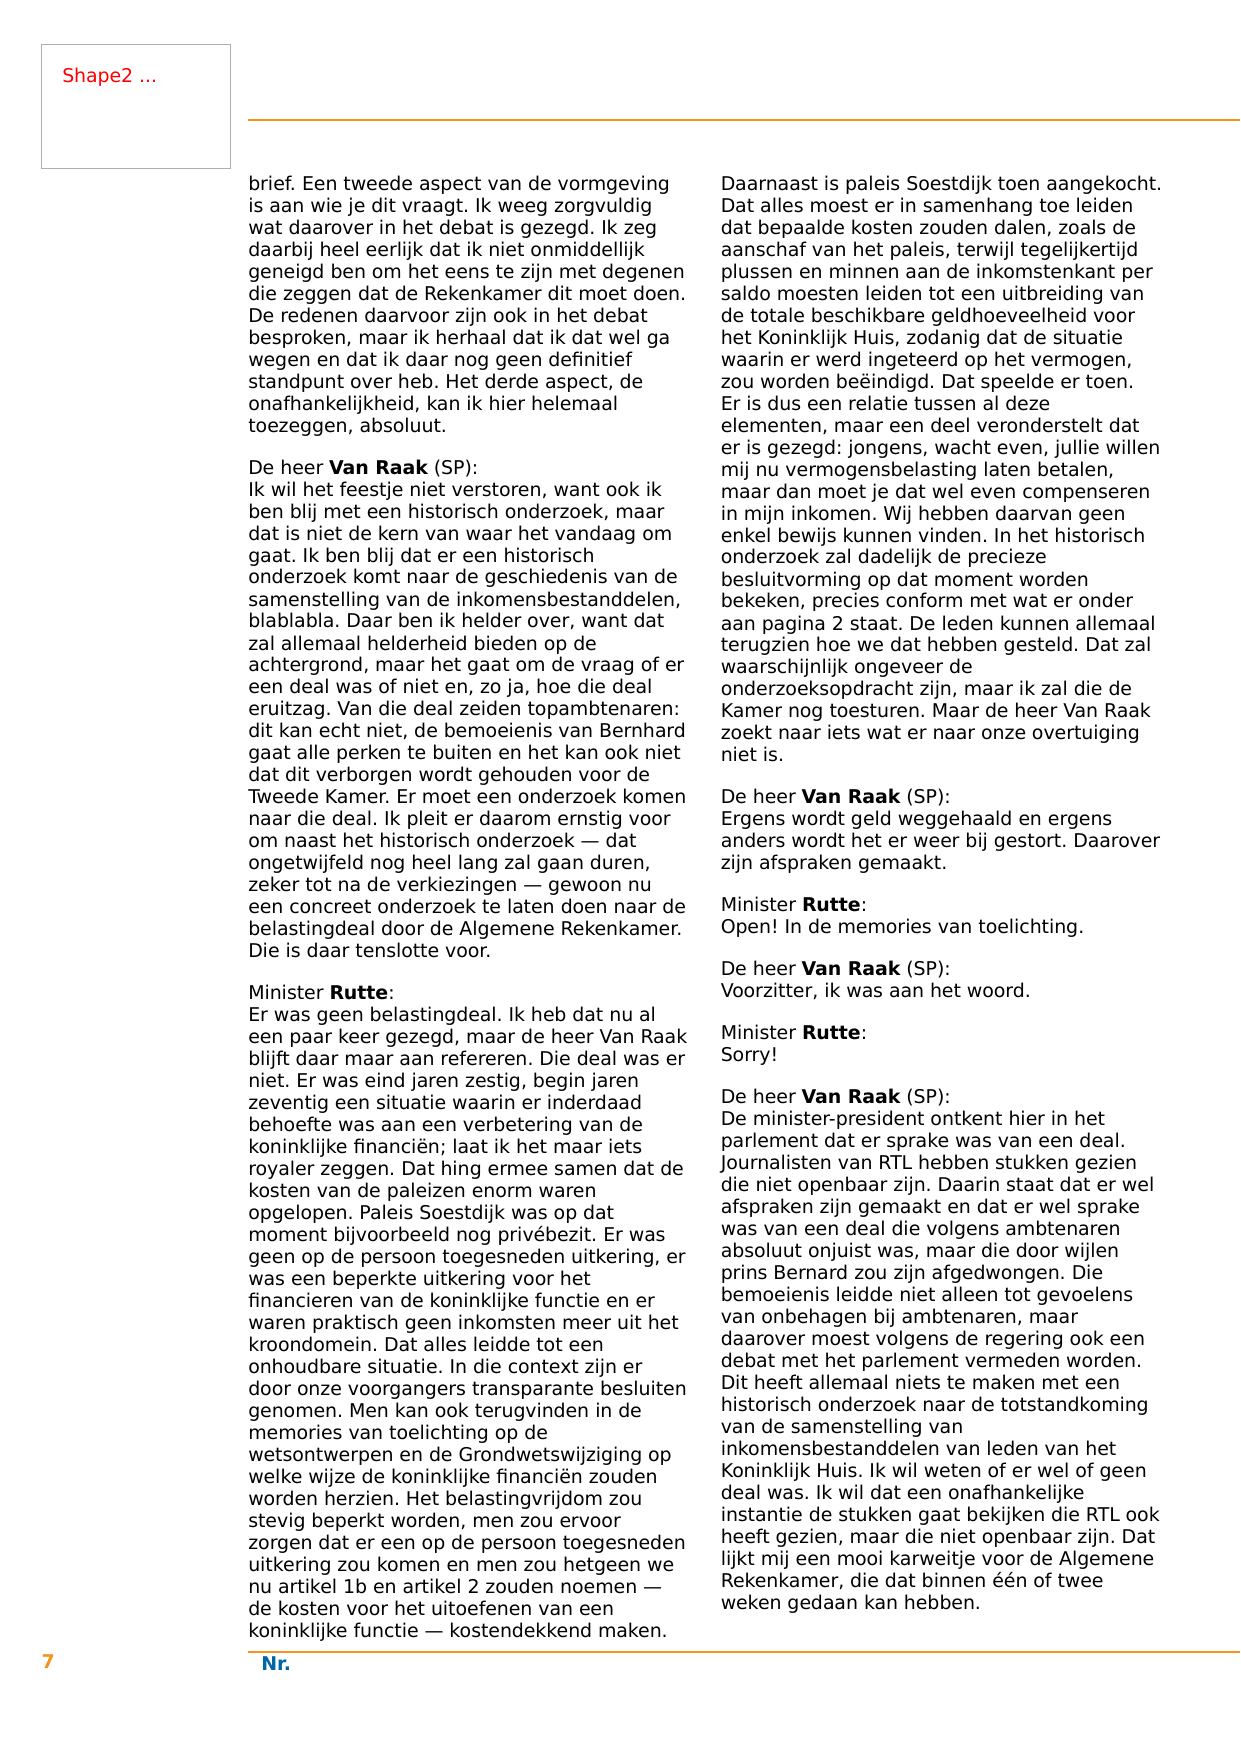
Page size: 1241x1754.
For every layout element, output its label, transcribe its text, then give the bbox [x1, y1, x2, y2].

text Open! In de memories van toelichting. [721, 916, 1163, 938]
text Minister Rutte: [721, 1022, 1163, 1044]
text Er was geen belastingdeal. Ik heb dat nu al een paar keer gezegd, maar de heer Van Raak blijft daar maar aan refereren. Die deal was er niet. Er was eind jaren zestig, begin jaren zeventig een situatie waarin er inderdaad behoefte was aan een verbetering van de koninklijke financiën; laat ik het maar iets royaler zeggen. Dat hing ermee samen dat de kosten van de paleizen enorm waren opgelopen. Paleis Soestdijk was op dat moment bijvoorbeeld nog privébezit. Er was geen op de persoon toegesneden uitkering, er was een beperkte uitkering voor het financieren van de koninklijke functie en er waren praktisch geen inkomsten meer uit het kroondomein. Dat alles leidde tot een onhoudbare situatie. In die context zijn er door onze voorgangers transparante besluiten genomen. Men kan ook terugvinden in de memories van toelichting op de wetsontwerpen en de Grondwetswijziging op welke wijze de koninklijke financiën zouden worden herzien. Het belastingvrijdom zou stevig beperkt worden, men zou ervoor zorgen dat er een op de persoon toegesneden uitkering zou komen en men zou hetgeen we nu artikel 1b en artikel 2 zouden noemen — de kosten voor het uitoefenen van een koninklijke functie — kostendekkend maken. [248, 1004, 691, 1641]
text Voorzitter, ik was aan het woord. [721, 980, 1163, 1002]
text De heer Van Raak (SP): [721, 958, 1163, 980]
text Ergens wordt geld weggehaald en ergens anders wordt het er weer bij gestort. Daarover zijn afspraken gemaakt. [721, 808, 1163, 874]
text Minister Rutte: [248, 982, 691, 1004]
text Er is dus een relatie tussen al deze elementen, maar een deel veronderstelt dat er is gezegd: jongens, wacht even, jullie willen mij nu vermogensbelasting laten betalen, maar dan moet je dat wel even compenseren in mijn inkomen. Wij hebben daarvan geen enkel bewijs kunnen vinden. In het historisch onderzoek zal dadelijk de precieze besluitvorming op dat moment worden bekeken, precies conform met wat er onder aan pagina 2 staat. De leden kunnen allemaal terugzien hoe we dat hebben gesteld. Dat zal waarschijnlijk ongeveer de onderzoeksopdracht zijn, maar ik zal die de Kamer nog toesturen. Maar de heer Van Raak zoekt naar iets wat er naar onze overtuiging niet is. [721, 393, 1163, 766]
text brief. Een tweede aspect van de vormgeving is aan wie je dit vraagt. Ik weeg zorgvuldig wat daarover in het debat is gezegd. Ik zeg daarbij heel eerlijk dat ik niet onmiddellijk geneigd ben om het eens te zijn met degenen die zeggen dat de Rekenkamer dit moet doen. De redenen daarvoor zijn ook in het debat besproken, maar ik herhaal dat ik dat wel ga wegen en dat ik daar nog geen definitief standpunt over heb. Het derde aspect, de onafhankelijkheid, kan ik hier helemaal toezeggen, absoluut. [248, 173, 691, 437]
text De heer Van Raak (SP): [248, 457, 691, 478]
text Ik wil het feestje niet verstoren, want ook ik ben blij met een historisch onderzoek, maar dat is niet de kern van waar het vandaag om gaat. Ik ben blij dat er een historisch onderzoek komt naar de geschiedenis van de samenstelling van de inkomensbestanddelen, blablabla. Daar ben ik helder over, want dat zal allemaal helderheid bieden op de achtergrond, maar het gaat om de vraag of er een deal was of niet en, zo ja, hoe die deal eruitzag. Van die deal zeiden topambtenaren: dit kan echt niet, de bemoeienis van Bernhard gaat alle perken te buiten en het kan ook niet dat dit verborgen wordt gehouden voor de Tweede Kamer. Er moet een onderzoek komen naar die deal. Ik pleit er daarom ernstig voor om naast het historisch onderzoek — dat ongetwijfeld nog heel lang zal gaan duren, zeker tot na de verkiezingen — gewoon nu een concreet onderzoek te laten doen naar de belastingdeal door de Algemene Rekenkamer. Die is daar tenslotte voor. [248, 478, 691, 962]
text De minister-president ontkent hier in het parlement dat er sprake was van een deal. Journalisten van RTL hebben stukken gezien die niet openbaar zijn. Daarin staat dat er wel afspraken zijn gemaakt en dat er wel sprake was van een deal die volgens ambtenaren absoluut onjuist was, maar die door wijlen prins Bernard zou zijn afgedwongen. Die bemoeienis leidde niet alleen tot gevoelens van onbehagen bij ambtenaren, maar daarover moest volgens de regering ook een debat met het parlement vermeden worden. Dit heeft allemaal niets te maken met een historisch onderzoek naar de totstandkoming van de samenstelling van inkomensbestanddelen van leden van het Koninklijk Huis. Ik wil weten of er wel of geen deal was. Ik wil dat een onafhankelijke instantie de stukken gaat bekijken die RTL ook heeft gezien, maar die niet openbaar zijn. Dat lijkt mij een mooi karweitje voor de Algemene Rekenkamer, die dat binnen één of twee weken gedaan kan hebben. [721, 1108, 1163, 1613]
text Minister Rutte: [721, 894, 1163, 916]
text De heer Van Raak (SP): [721, 1086, 1163, 1108]
text Sorry! [721, 1044, 1163, 1066]
text De heer Van Raak (SP): [721, 786, 1163, 808]
text Daarnaast is paleis Soestdijk toen aangekocht. Dat alles moest er in samenhang toe leiden dat bepaalde kosten zouden dalen, zoals de aanschaf van het paleis, terwijl tegelijkertijd plussen en minnen aan de inkomstenkant per saldo moesten leiden tot een uitbreiding van de totale beschikbare geldhoeveelheid voor het Koninklijk Huis, zodanig dat de situatie waarin er werd ingeteerd op het vermogen, zou worden beëindigd. Dat speelde er toen. [721, 173, 1163, 393]
